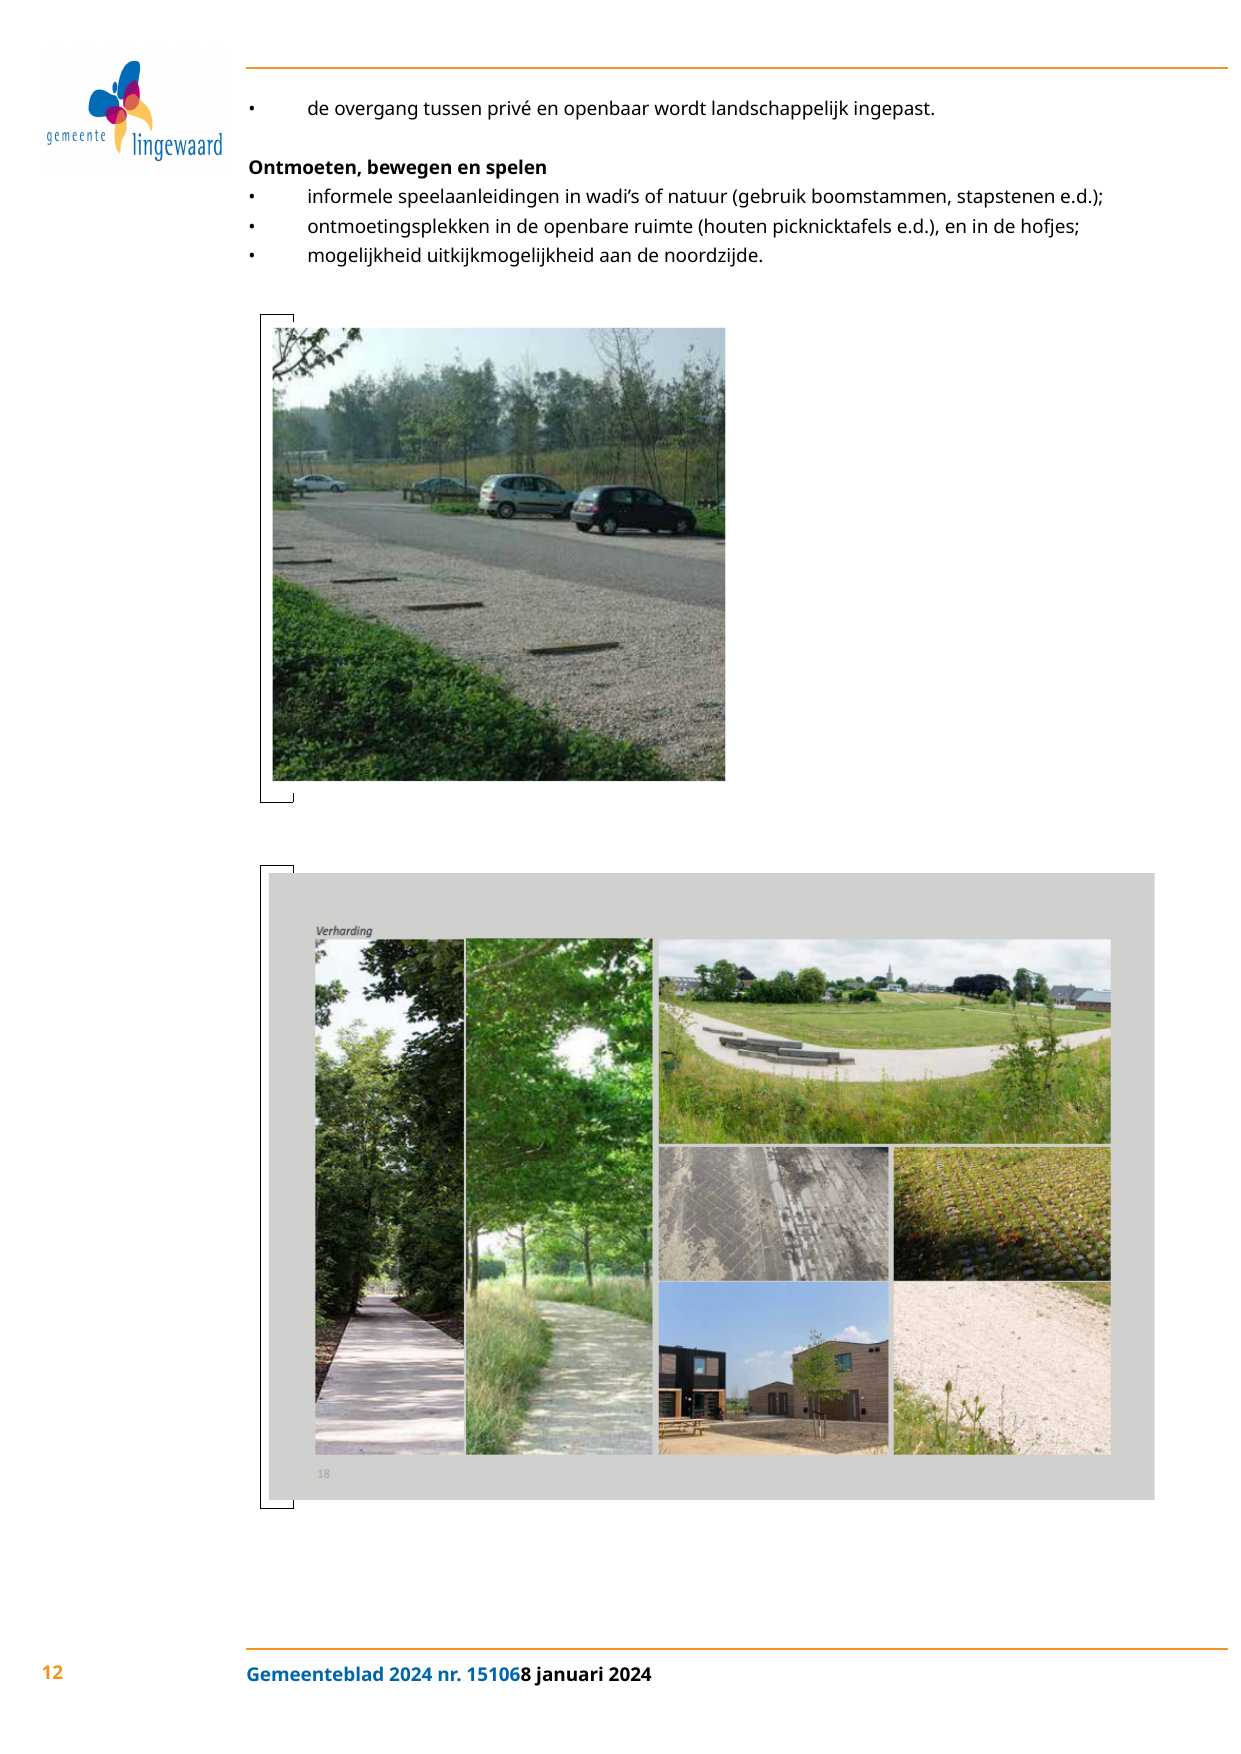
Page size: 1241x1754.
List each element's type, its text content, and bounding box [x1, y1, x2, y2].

picture [268, 322, 742, 793]
picture [268, 873, 1155, 1500]
text Ontmoeten, bewegen en spelen [248, 154, 1152, 180]
list informele speelaanleidingen in wadi’s of natuur (gebruik boomstammen, stapstenen e.d.); [248, 183, 1152, 209]
list ontmoetingsplekken in de openbare ruimte (houten picknicktafels e.d.), en in de hofjes; [248, 213, 1152, 239]
list mogelijkheid uitkijkmogelijkheid aan de noordzijde. [248, 243, 1152, 268]
list de overgang tussen privé en openbaar wordt landschappelijk ingepast. [248, 95, 1152, 121]
picture [41, 47, 231, 172]
